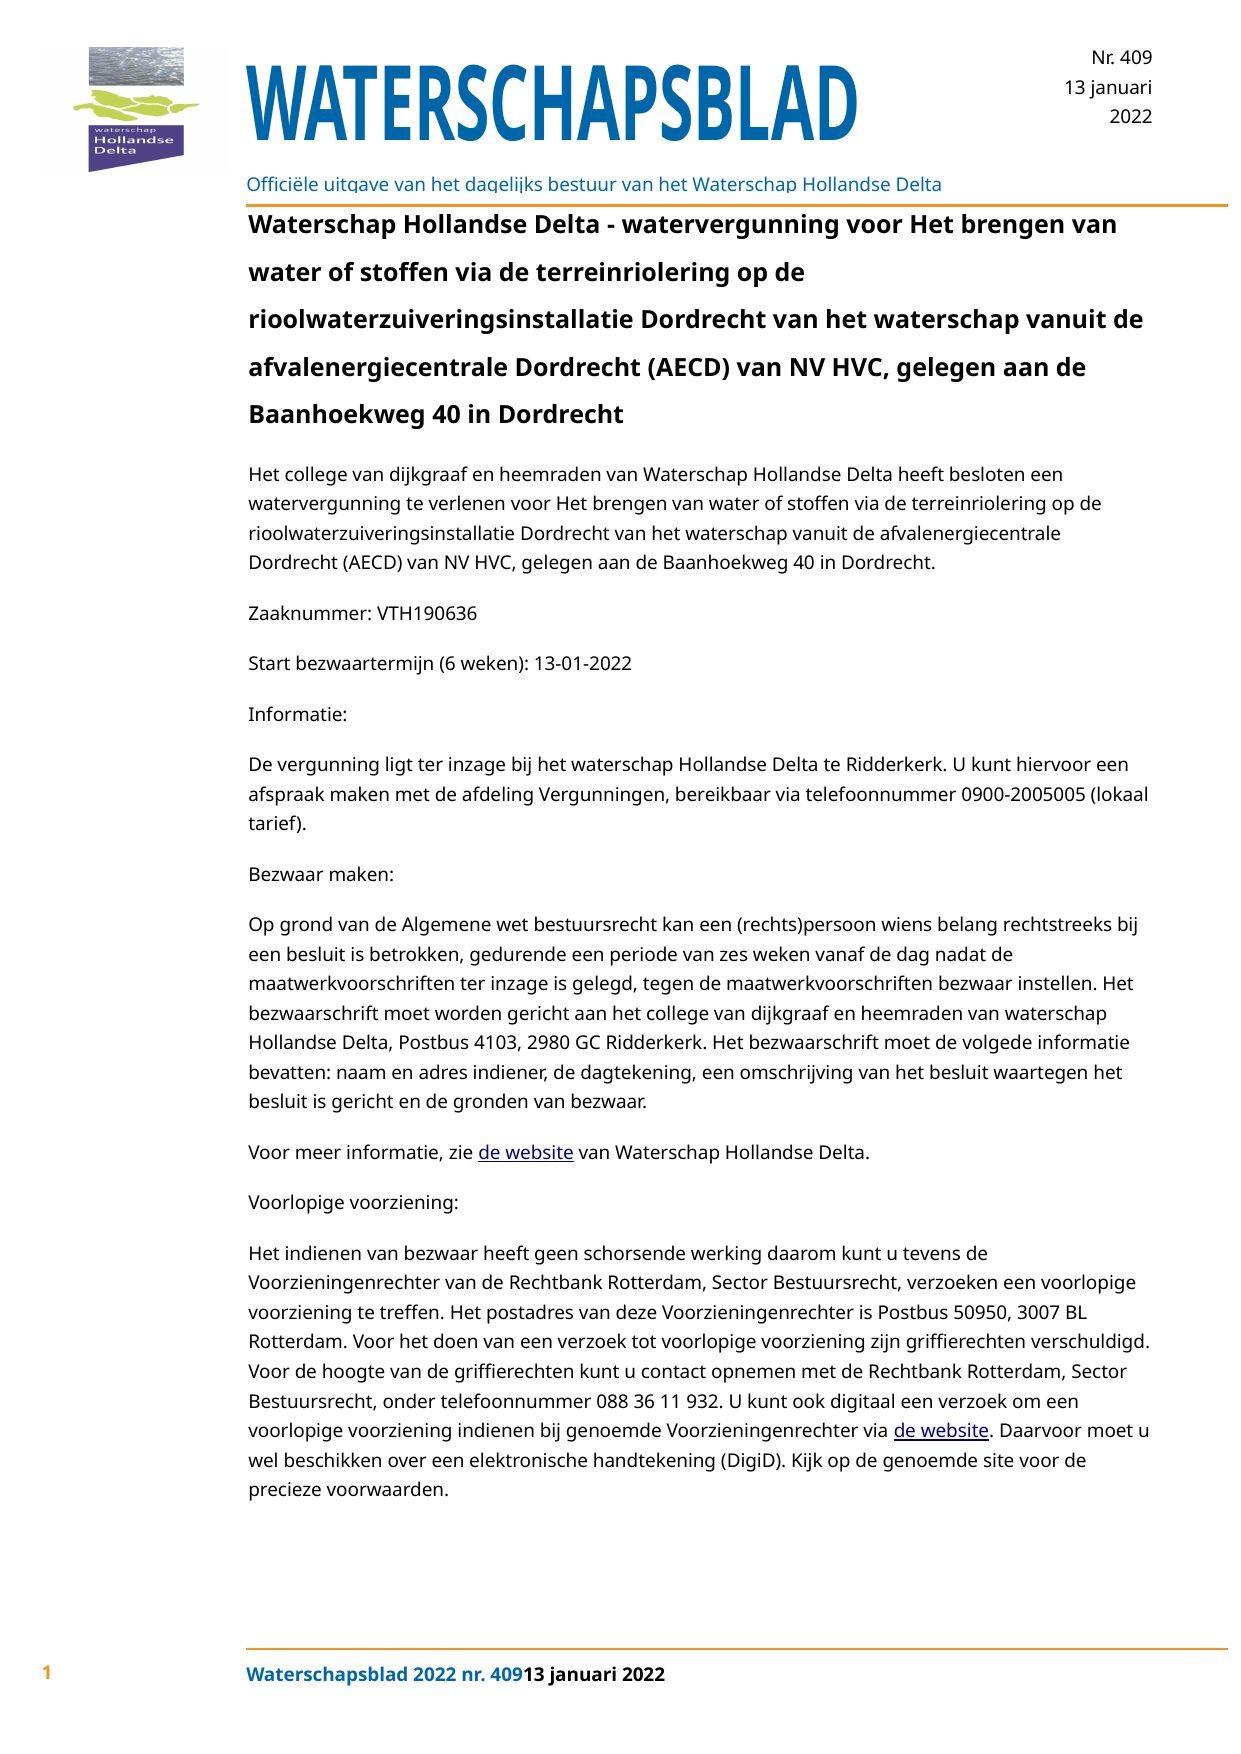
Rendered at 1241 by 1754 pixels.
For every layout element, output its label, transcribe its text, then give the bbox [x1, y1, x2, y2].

text De vergunning ligt ter inzage bij het waterschap Hollandse Delta te Ridderkerk. U kunt hiervoor een afspraak maken met de afdeling Vergunningen, bereikbaar via telefoonnummer 0900-2005005 (lokaal tarief). [248, 751, 1152, 836]
text Het indienen van bezwaar heeft geen schorsende werking daarom kunt u tevens de Voorzieningenrechter van de Rechtbank Rotterdam, Sector Bestuursrecht, verzoeken een voorlopige voorziening te treffen. Het postadres van deze Voorzieningenrechter is Postbus 50950, 3007 BL Rotterdam. Voor het doen van een verzoek tot voorlopige voorziening zijn griffierechten verschuldigd. Voor de hoogte van de griffierechten kunt u contact opnemen met de Rechtbank Rotterdam, Sector Bestuursrecht, onder telefoonnummer 088 36 11 932. U kunt ook digitaal een verzoek om een voorlopige voorziening indienen bij genoemde Voorzieningenrechter via de website. Daarvoor moet u wel beschikken over een elektronische handtekening (DigiD). Kijk op de genoemde site voor de precieze voorwaarden. [248, 1240, 1152, 1502]
text Voorlopige voorziening: [248, 1189, 1152, 1215]
text Start bezwaartermijn (6 weken): 13-01-2022 [248, 650, 1152, 676]
text Waterschap Hollandse Delta - watervergunning voor Het brengen van water of stoffen via de terreinriolering op de rioolwaterzuiveringsinstallatie Dordrecht van het waterschap vanuit de afvalenergiecentrale Dordrecht (AECD) van NV HVC, gelegen aan de Baanhoekweg 40 in Dordrecht [248, 207, 1152, 431]
text Het college van dijkgraaf en heemraden van Waterschap Hollandse Delta heeft besloten een watervergunning te verlenen voor Het brengen van water of stoffen via de terreinriolering op de rioolwaterzuiveringsinstallatie Dordrecht van het waterschap vanuit de afvalenergiecentrale Dordrecht (AECD) van NV HVC, gelegen aan de Baanhoekweg 40 in Dordrecht. [248, 461, 1152, 575]
picture [41, 47, 231, 172]
text Bezwaar maken: [248, 861, 1152, 886]
text Informatie: [248, 701, 1152, 726]
text Voor meer informatie, zie de website van Waterschap Hollandse Delta. [248, 1139, 1152, 1165]
text Op grond van de Algemene wet bestuursrecht kan een (rechts)persoon wiens belang rechtstreeks bij een besluit is betrokken, gedurende een periode van zes weken vanaf de dag nadat de maatwerkvoorschriften ter inzage is gelegd, tegen de maatwerkvoorschriften bezwaar instellen. Het bezwaarschrift moet worden gericht aan het college van dijkgraaf en heemraden van waterschap Hollandse Delta, Postbus 4103, 2980 GC Ridderkerk. Het bezwaarschrift moet de volgede informatie bevatten: naam en adres indiener, de dagtekening, een omschrijving van het besluit waartegen het besluit is gericht en de gronden van bezwaar. [248, 911, 1152, 1114]
text Zaaknummer: VTH190636 [248, 600, 1152, 626]
